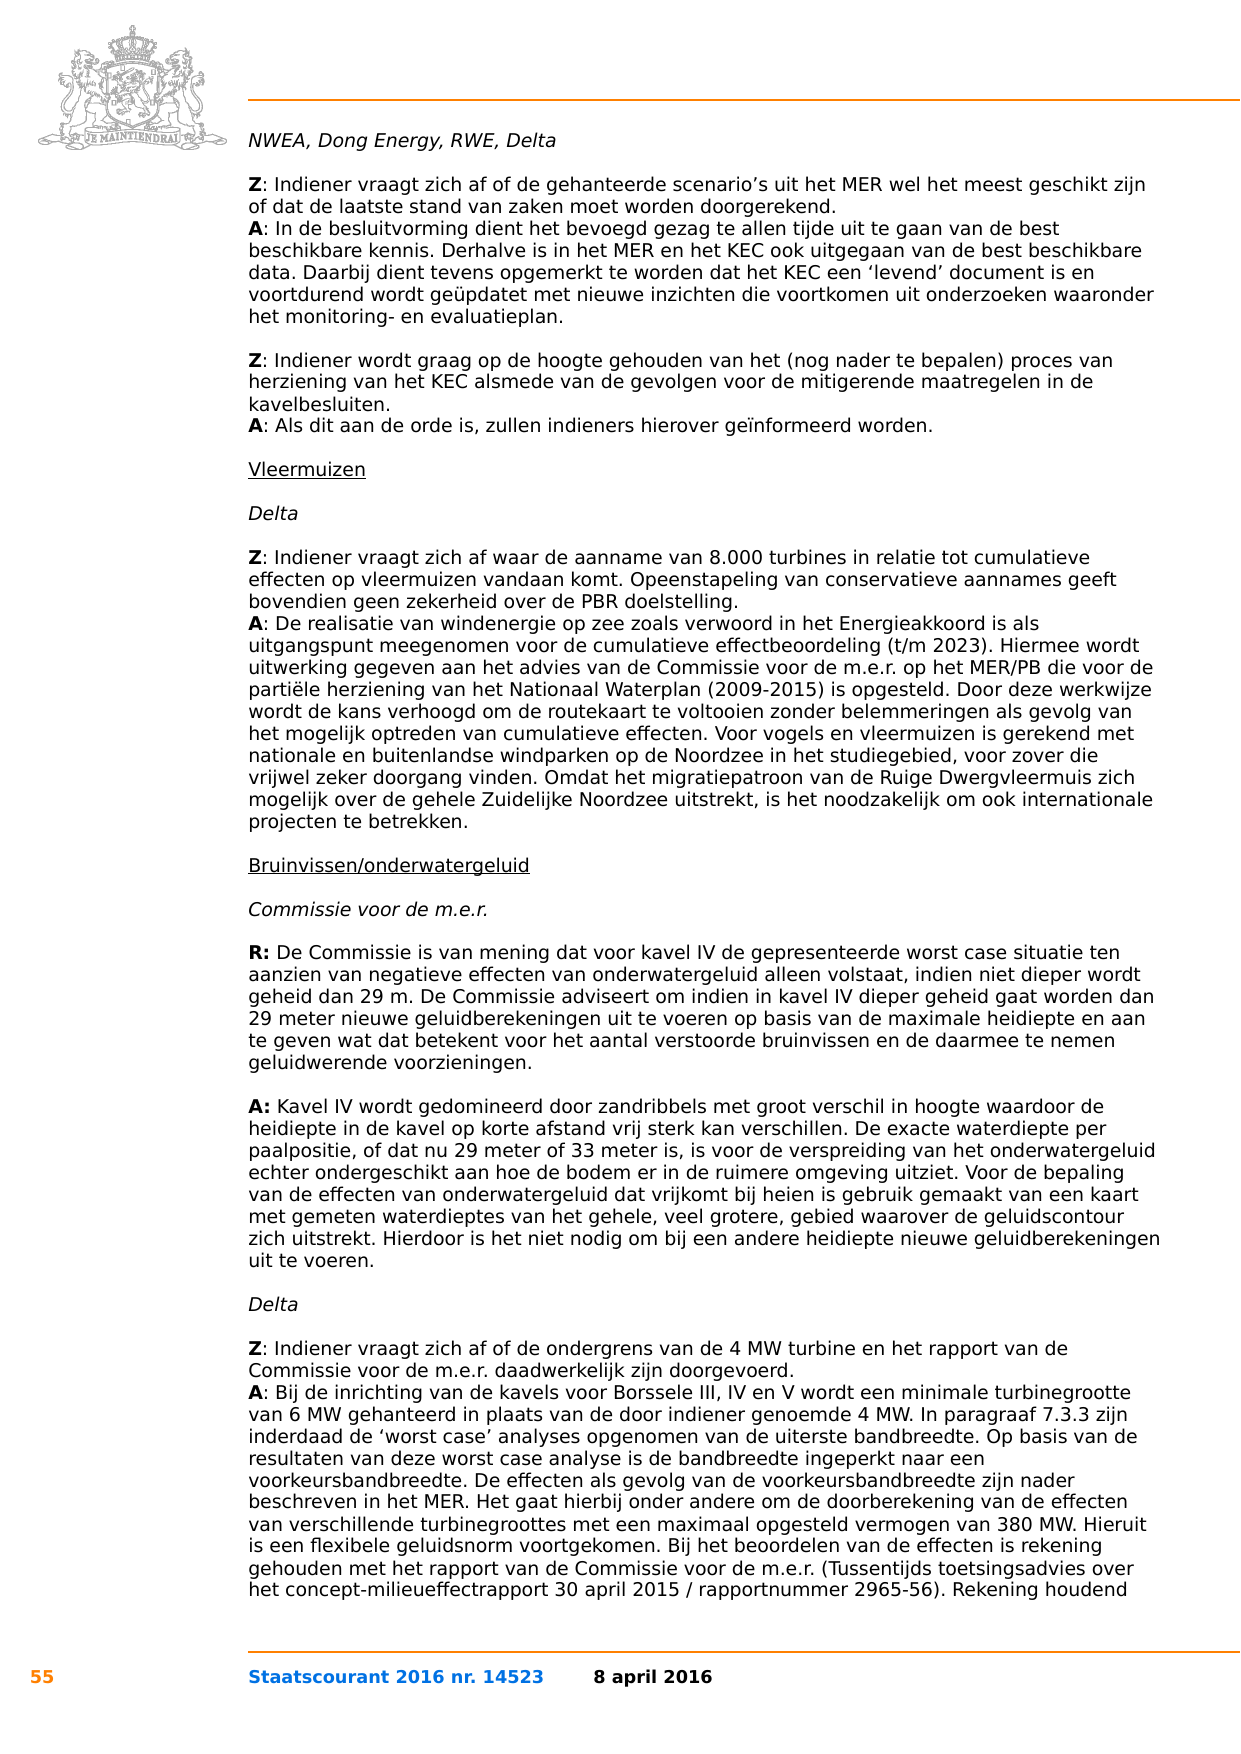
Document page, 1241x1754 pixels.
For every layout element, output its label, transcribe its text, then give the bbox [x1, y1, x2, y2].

text Bruinvissen/onderwatergeluid [248, 854, 1163, 877]
text A: De realisatie van windenergie op zee zoals verwoord in het Energieakkoord is als uitgangspunt meegenomen voor de cumulatieve effectbeoordeling (t/m 2023). Hiermee wordt uitwerking gegeven aan het advies van de Commissie voor de m.e.r. op het MER/PB die voor de partiële herziening van het Nationaal Waterplan (2009-2015) is opgesteld. Door deze werkwijze wordt de kans verhoogd om de routekaart te voltooien zonder belemmeringen als gevolg van het mogelijk optreden van cumulatieve effecten. Voor vogels en vleermuizen is gerekend met nationale en buitenlandse windparken op de Noordzee in het studiegebied, voor zover die vrijwel zeker doorgang vinden. Omdat het migratiepatroon van de Ruige Dwergvleermuis zich mogelijk over de gehele Zuidelijke Noordzee uitstrekt, is het noodzakelijk om ook internationale projecten te betrekken. [248, 613, 1163, 833]
text A: Als dit aan de orde is, zullen indieners hierover geïnformeerd worden. [248, 415, 1163, 437]
text A: Bij de inrichting van de kavels voor Borssele III, IV en V wordt een minimale turbinegrootte van 6 MW gehanteerd in plaats van de door indiener genoemde 4 MW. In paragraaf 7.3.3 zijn inderdaad de ‘worst case’ analyses opgenomen van de uiterste bandbreedte. Op basis van de resultaten van deze worst case analyse is de bandbreedte ingeperkt naar een voorkeursbandbreedte. De effecten als gevolg van de voorkeursbandbreedte zijn nader beschreven in het MER. Het gaat hierbij onder andere om de doorberekening van de effecten van verschillende turbinegroottes met een maximaal opgesteld vermogen van 380 MW. Hieruit is een flexibele geluidsnorm voortgekomen. Bij het beoordelen van de effecten is rekening gehouden met het rapport van de Commissie voor de m.e.r. (Tussentijds toetsingsadvies over het concept-milieueffectrapport 30 april 2015 / rapportnummer 2965-56). Rekening houdend [248, 1382, 1163, 1601]
text Z: Indiener vraagt zich af of de gehanteerde scenario’s uit het MER wel het meest geschikt zijn of dat de laatste stand van zaken moet worden doorgerekend. [248, 174, 1163, 218]
text A: Kavel IV wordt gedomineerd door zandribbels met groot verschil in hoogte waardoor de heidiepte in de kavel op korte afstand vrij sterk kan verschillen. De exacte waterdiepte per paalpositie, of dat nu 29 meter of 33 meter is, is voor de verspreiding van het onderwatergeluid echter ondergeschikt aan hoe de bodem er in de ruimere omgeving uitziet. Voor de bepaling van de effecten van onderwatergeluid dat vrijkomt bij heien is gebruik gemaakt van een kaart met gemeten waterdieptes van het gehele, veel grotere, gebied waarover de geluidscontour zich uitstrekt. Hierdoor is het niet nodig om bij een andere heidiepte nieuwe geluidberekeningen uit te voeren. [248, 1096, 1163, 1272]
subtitle Delta [248, 1294, 1163, 1316]
text R: De Commissie is van mening dat voor kavel IV de gepresenteerde worst case situatie ten aanzien van negatieve effecten van onderwatergeluid alleen volstaat, indien niet dieper wordt geheid dan 29 m. De Commissie adviseert om indien in kavel IV dieper geheid gaat worden dan 29 meter nieuwe geluidberekeningen uit te voeren op basis van de maximale heidiepte en aan te geven wat dat betekent voor het aantal verstoorde bruinvissen en de daarmee te nemen geluidwerende voorzieningen. [248, 942, 1163, 1074]
text Vleermuizen [248, 459, 1163, 481]
text Z: Indiener vraagt zich af waar de aanname van 8.000 turbines in relatie tot cumulatieve effecten op vleermuizen vandaan komt. Opeenstapeling van conservatieve aannames geeft bovendien geen zekerheid over de PBR doelstelling. [248, 547, 1163, 613]
picture [38, 25, 227, 150]
text Z: Indiener wordt graag op de hoogte gehouden van het (nog nader te bepalen) proces van herziening van het KEC alsmede van de gevolgen voor de mitigerende maatregelen in de kavelbesluiten. [248, 349, 1163, 415]
text Z: Indiener vraagt zich af of de ondergrens van de 4 MW turbine en het rapport van de Commissie voor de m.e.r. daadwerkelijk zijn doorgevoerd. [248, 1338, 1163, 1382]
subtitle NWEA, Dong Energy, RWE, Delta [248, 130, 1163, 152]
subtitle Delta [248, 503, 1163, 525]
subtitle Commissie voor de m.e.r. [248, 898, 1163, 920]
text A: In de besluitvorming dient het bevoegd gezag te allen tijde uit te gaan van de best beschikbare kennis. Derhalve is in het MER en het KEC ook uitgegaan van de best beschikbare data. Daarbij dient tevens opgemerkt te worden dat het KEC een ‘levend’ document is en voortdurend wordt geüpdatet met nieuwe inzichten die voortkomen uit onderzoeken waaronder het monitoring- en evaluatieplan. [248, 218, 1163, 328]
